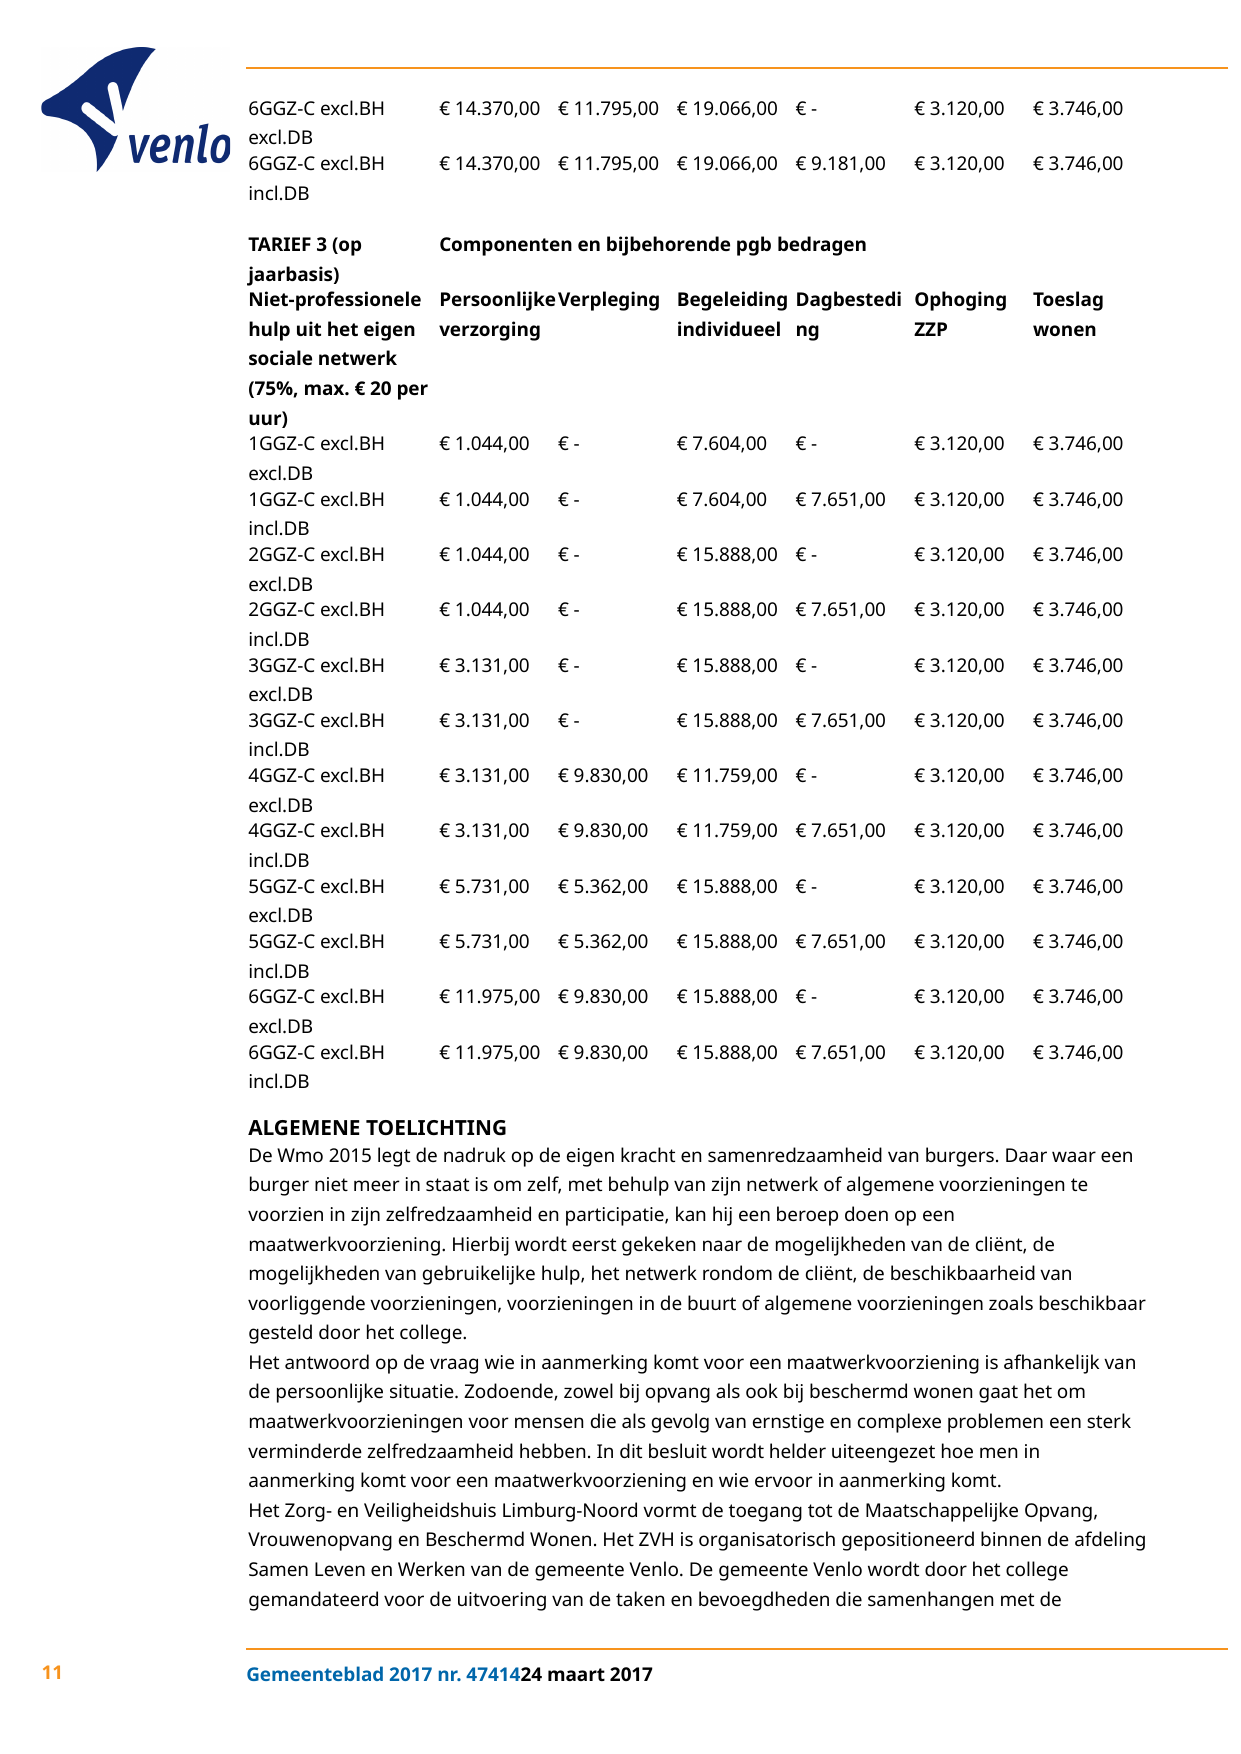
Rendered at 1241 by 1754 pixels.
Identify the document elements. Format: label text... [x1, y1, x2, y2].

table_cell € 15.888,00 [677, 873, 795, 928]
table_cell 5GGZ-C excl.BH excl.DB [248, 873, 439, 928]
table_cell Dagbesteding [795, 286, 914, 431]
table_cell € 14.370,00 [439, 95, 558, 150]
table_cell € 3.120,00 [914, 818, 1033, 873]
table_cell € 1.044,00 [439, 596, 558, 652]
table_cell € - [795, 541, 914, 596]
table_cell € 7.651,00 [795, 596, 914, 652]
table_cell [914, 205, 1033, 231]
table_cell € 15.888,00 [677, 928, 795, 984]
table_cell € - [795, 984, 914, 1039]
table_cell € - [558, 541, 677, 596]
table_cell [248, 205, 439, 231]
table_cell € 5.362,00 [558, 928, 677, 984]
table_cell € 7.651,00 [795, 1039, 914, 1094]
table_cell Persoonlijke verzorging [439, 286, 558, 431]
table_cell € 11.975,00 [439, 984, 558, 1039]
table_cell € 7.651,00 [795, 486, 914, 541]
table_cell € 3.120,00 [914, 596, 1033, 652]
table_cell € - [795, 873, 914, 928]
table_cell € 11.759,00 [677, 763, 795, 818]
table_cell € 3.746,00 [1033, 818, 1152, 873]
table_cell € 5.731,00 [439, 873, 558, 928]
table_cell [677, 205, 795, 231]
table_cell € 15.888,00 [677, 541, 795, 596]
table_cell [558, 205, 677, 231]
table_cell Ophoging ZZP [914, 286, 1033, 431]
table_cell € 3.120,00 [914, 1039, 1033, 1094]
table_cell € 3.746,00 [1033, 652, 1152, 707]
table_cell 4GGZ-C excl.BH incl.DB [248, 818, 439, 873]
table_cell € 3.746,00 [1033, 763, 1152, 818]
table_cell € 7.651,00 [795, 928, 914, 984]
text Het Zorg- en Veiligheidshuis Limburg-Noord vormt de toegang tot de Maatschappelijke Opvang, Vrouwenopvang en Beschermd Wonen. Het ZVH is organisatorisch gepositioneerd binnen de afdeling Samen Leven en Werken van de gemeente Venlo. De gemeente Venlo wordt door het college gemandateerd voor de uitvoering van de taken en bevoegdheden die samenhangen met de [248, 1497, 1152, 1611]
table_cell € 5.731,00 [439, 928, 558, 984]
picture [41, 47, 231, 172]
table_cell 1GGZ-C excl.BH excl.DB [248, 431, 439, 486]
table_cell 6GGZ-C excl.BH excl.DB [248, 984, 439, 1039]
table_cell € 3.746,00 [1033, 596, 1152, 652]
table_cell € 3.746,00 [1033, 95, 1152, 150]
table_cell € 3.746,00 [1033, 431, 1152, 486]
table_cell € - [558, 652, 677, 707]
table_cell € 7.604,00 [677, 486, 795, 541]
table_cell € 3.746,00 [1033, 928, 1152, 984]
table_cell € 1.044,00 [439, 431, 558, 486]
table_cell € 1.044,00 [439, 541, 558, 596]
table_cell € 1.044,00 [439, 486, 558, 541]
table_cell 2GGZ-C excl.BH incl.DB [248, 596, 439, 652]
table_cell € - [558, 431, 677, 486]
table_cell € 9.830,00 [558, 1039, 677, 1094]
table_cell € 3.120,00 [914, 431, 1033, 486]
table_cell € 3.120,00 [914, 873, 1033, 928]
table_cell € 15.888,00 [677, 596, 795, 652]
table_cell € 9.830,00 [558, 984, 677, 1039]
table_cell € 3.746,00 [1033, 541, 1152, 596]
table_cell Componenten en bijbehorende pgb bedragen [439, 231, 1152, 286]
table_cell TARIEF 3 (op jaarbasis) [248, 231, 439, 286]
table_cell € - [558, 596, 677, 652]
table_cell € 3.746,00 [1033, 150, 1152, 205]
table_cell € 5.362,00 [558, 873, 677, 928]
table_cell € 11.795,00 [558, 95, 677, 150]
table_cell [1033, 205, 1152, 231]
table_cell € 15.888,00 [677, 707, 795, 762]
table_cell € - [795, 652, 914, 707]
table_cell € 19.066,00 [677, 150, 795, 205]
text ALGEMENE TOELICHTING [248, 1113, 1152, 1142]
table_cell € 11.795,00 [558, 150, 677, 205]
table_cell € 15.888,00 [677, 652, 795, 707]
table_cell Toeslag wonen [1033, 286, 1152, 431]
table_cell € 11.975,00 [439, 1039, 558, 1094]
table_cell € 3.746,00 [1033, 1039, 1152, 1094]
table_cell € 7.651,00 [795, 707, 914, 762]
table_cell 2GGZ-C excl.BH excl.DB [248, 541, 439, 596]
table_cell € 19.066,00 [677, 95, 795, 150]
table_cell 4GGZ-C excl.BH excl.DB [248, 763, 439, 818]
table_cell Verpleging [558, 286, 677, 431]
table_cell € - [558, 707, 677, 762]
table_cell € 3.746,00 [1033, 873, 1152, 928]
table_cell 1GGZ-C excl.BH incl.DB [248, 486, 439, 541]
table_cell € 3.131,00 [439, 652, 558, 707]
table_cell € - [558, 486, 677, 541]
table_cell € 3.120,00 [914, 763, 1033, 818]
table_cell € 3.120,00 [914, 150, 1033, 205]
table_cell 3GGZ-C excl.BH excl.DB [248, 652, 439, 707]
table_cell 3GGZ-C excl.BH incl.DB [248, 707, 439, 762]
table_cell € 3.746,00 [1033, 707, 1152, 762]
table_cell € 7.604,00 [677, 431, 795, 486]
table_cell € 3.131,00 [439, 707, 558, 762]
table_cell € - [795, 763, 914, 818]
table_cell € - [795, 95, 914, 150]
table_cell € 3.131,00 [439, 763, 558, 818]
table_cell € 3.120,00 [914, 984, 1033, 1039]
table_cell € 3.120,00 [914, 541, 1033, 596]
table_cell € 3.120,00 [914, 707, 1033, 762]
table_cell € 7.651,00 [795, 818, 914, 873]
table_cell € 9.181,00 [795, 150, 914, 205]
table_cell Begeleiding individueel [677, 286, 795, 431]
table_cell 6GGZ-C excl.BH incl.DB [248, 150, 439, 205]
table_cell € 3.120,00 [914, 652, 1033, 707]
table_cell Niet-professionele hulp uit het eigen sociale netwerk (75%, max. € 20 per uur) [248, 286, 439, 431]
table_cell € 3.120,00 [914, 95, 1033, 150]
table_cell € 3.120,00 [914, 486, 1033, 541]
table_cell 6GGZ-C excl.BH incl.DB [248, 1039, 439, 1094]
table_cell € 15.888,00 [677, 1039, 795, 1094]
table_cell 5GGZ-C excl.BH incl.DB [248, 928, 439, 984]
text De Wmo 2015 legt de nadruk op de eigen kracht en samenredzaamheid van burgers. Daar waar een burger niet meer in staat is om zelf, met behulp van zijn netwerk of algemene voorzieningen te voorzien in zijn zelfredzaamheid en participatie, kan hij een beroep doen op een maatwerkvoorziening. Hierbij wordt eerst gekeken naar de mogelijkheden van de cliënt, de mogelijkheden van gebruikelijke hulp, het netwerk rondom de cliënt, de beschikbaarheid van voorliggende voorzieningen, voorzieningen in de buurt of algemene voorzieningen zoals beschikbaar gesteld door het college. [248, 1142, 1152, 1345]
table_cell € 9.830,00 [558, 818, 677, 873]
table_cell € 3.746,00 [1033, 486, 1152, 541]
table_cell [439, 205, 558, 231]
table_cell € - [795, 431, 914, 486]
table_cell € 9.830,00 [558, 763, 677, 818]
table_cell [795, 205, 914, 231]
table_cell € 3.131,00 [439, 818, 558, 873]
table_cell 6GGZ-C excl.BH excl.DB [248, 95, 439, 150]
table_cell € 15.888,00 [677, 984, 795, 1039]
table_cell € 3.120,00 [914, 928, 1033, 984]
text Het antwoord op de vraag wie in aanmerking komt voor een maatwerkvoorziening is afhankelijk van de persoonlijke situatie. Zodoende, zowel bij opvang als ook bij beschermd wonen gaat het om maatwerkvoorzieningen voor mensen die als gevolg van ernstige en complexe problemen een sterk verminderde zelfredzaamheid hebben. In dit besluit wordt helder uiteengezet hoe men in aanmerking komt voor een maatwerkvoorziening en wie ervoor in aanmerking komt. [248, 1349, 1152, 1493]
table_cell € 14.370,00 [439, 150, 558, 205]
table_cell € 3.746,00 [1033, 984, 1152, 1039]
table_cell € 11.759,00 [677, 818, 795, 873]
